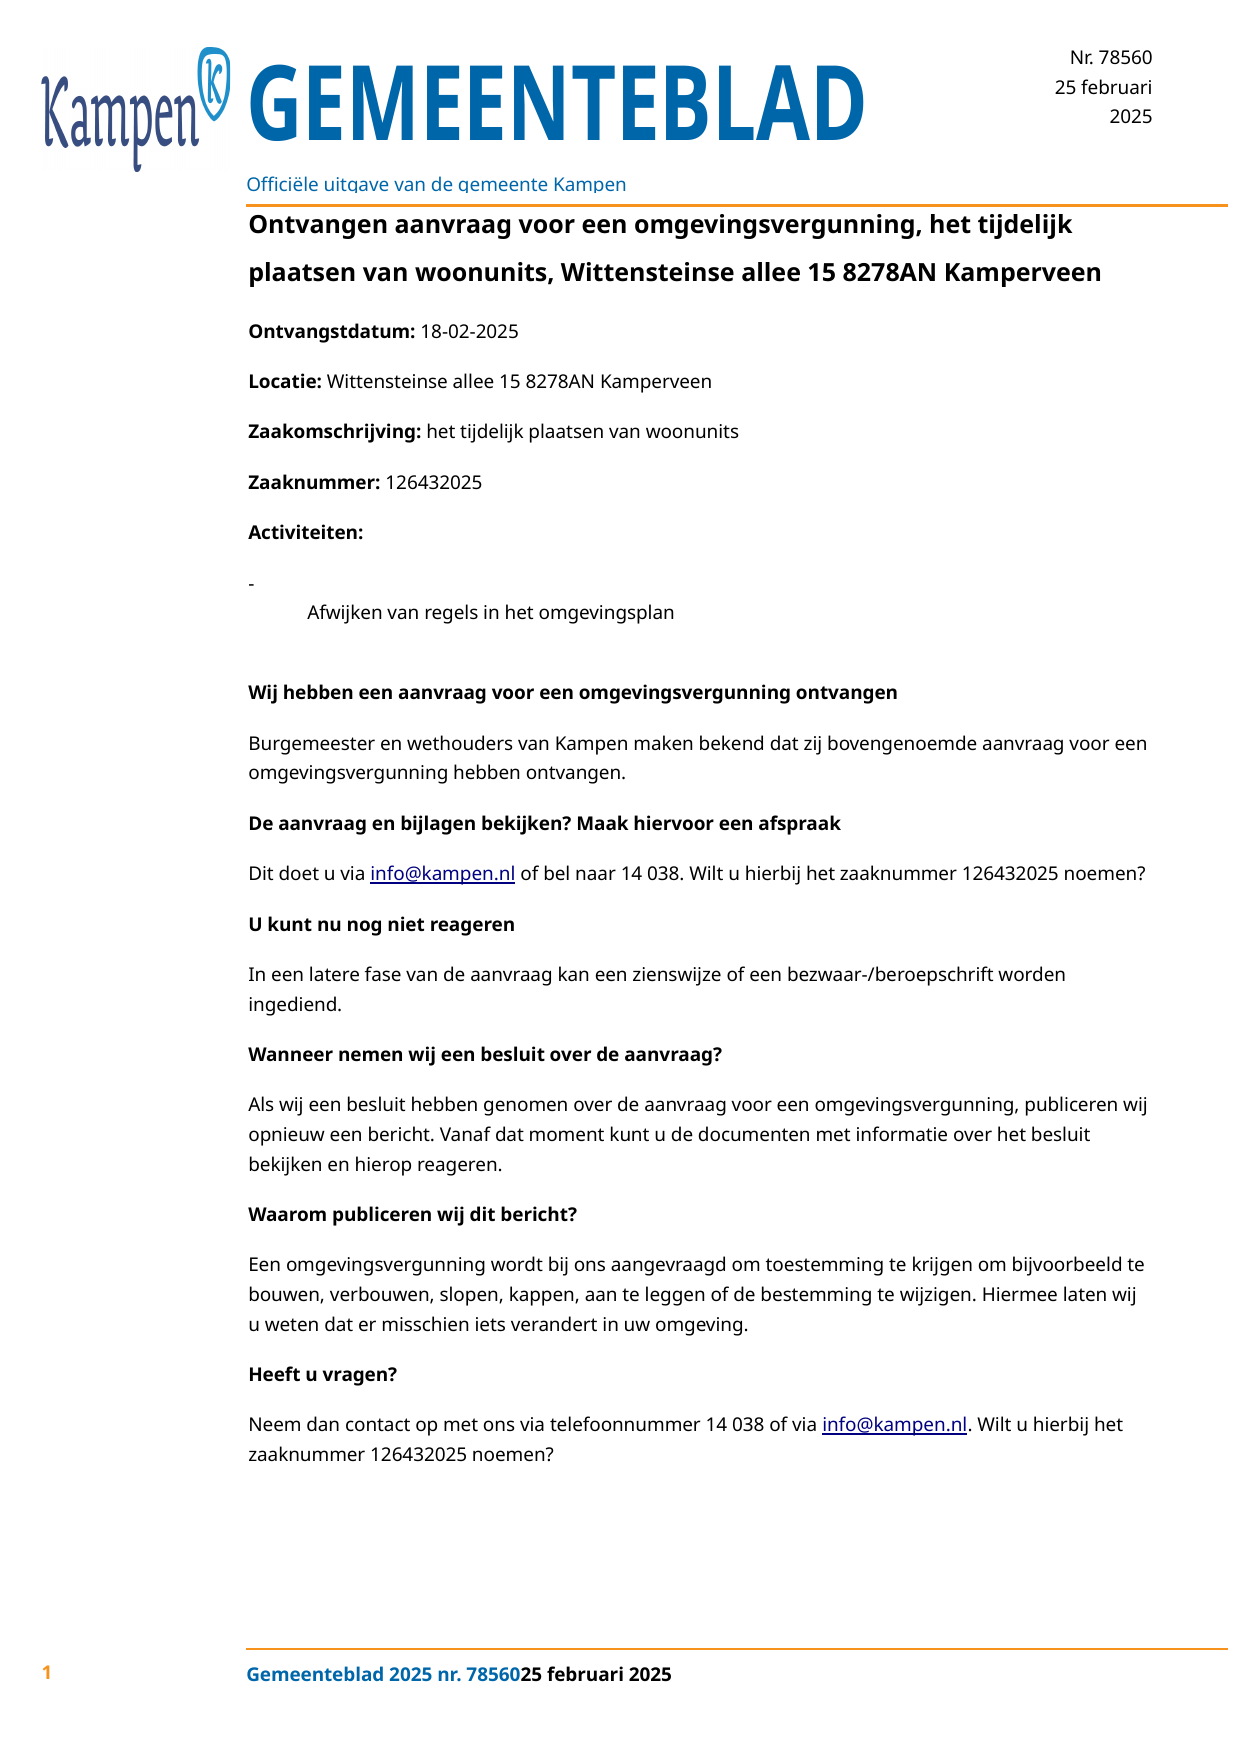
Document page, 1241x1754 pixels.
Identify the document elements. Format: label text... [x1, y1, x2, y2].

text Neem dan contact op met ons via telefoonnummer 14 038 of via info@kampen.nl. Wilt u hierbij het zaaknummer 126432025 noemen? [248, 1412, 1152, 1467]
text Ontvangen aanvraag voor een omgevingsvergunning, het tijdelijk plaatsen van woonunits, Wittensteinse allee 15 8278AN Kamperveen [248, 207, 1152, 288]
text Waarom publiceren wij dit bericht? [248, 1201, 1152, 1227]
text Zaaknummer: 126432025 [248, 469, 1152, 495]
text Een omgevingsvergunning wordt bij ons aangevraagd om toestemming te krijgen om bijvoorbeeld te bouwen, verbouwen, slopen, kappen, aan te leggen of de bestemming te wijzigen. Hiermee laten wij u weten dat er misschien iets verandert in uw omgeving. [248, 1252, 1152, 1337]
text De aanvraag en bijlagen bekijken? Maak hiervoor een afspraak [248, 810, 1152, 836]
picture [41, 47, 231, 172]
text Als wij een besluit hebben genomen over de aanvraag voor een omgevingsvergunning, publiceren wij opnieuw een bericht. Vanaf dat moment kunt u de documenten met informatie over het besluit bekijken en hierop reageren. [248, 1092, 1152, 1177]
text Wanneer nemen wij een besluit over de aanvraag? [248, 1041, 1152, 1067]
text U kunt nu nog niet reageren [248, 911, 1152, 937]
text Heeft u vragen? [248, 1361, 1152, 1387]
text Wij hebben een aanvraag voor een omgevingsvergunning ontvangen [248, 679, 1152, 705]
text Locatie: Wittensteinse allee 15 8278AN Kamperveen [248, 368, 1152, 394]
text Activiteiten: [248, 519, 1152, 545]
text In een latere fase van de aanvraag kan een zienswijze of een bezwaar-/beroepschrift worden ingediend. [248, 961, 1152, 1017]
text Burgemeester en wethouders van Kampen maken bekend dat zij bovengenoemde aanvraag voor een omgevingsvergunning hebben ontvangen. [248, 730, 1152, 785]
list Afwijken van regels in het omgevingsplan [248, 599, 1152, 625]
text Dit doet u via info@kampen.nl of bel naar 14 038. Wilt u hierbij het zaaknummer 126432025 noemen? [248, 860, 1152, 886]
text Ontvangstdatum: 18-02-2025 [248, 318, 1152, 344]
text Zaakomschrijving: het tijdelijk plaatsen van woonunits [248, 419, 1152, 444]
